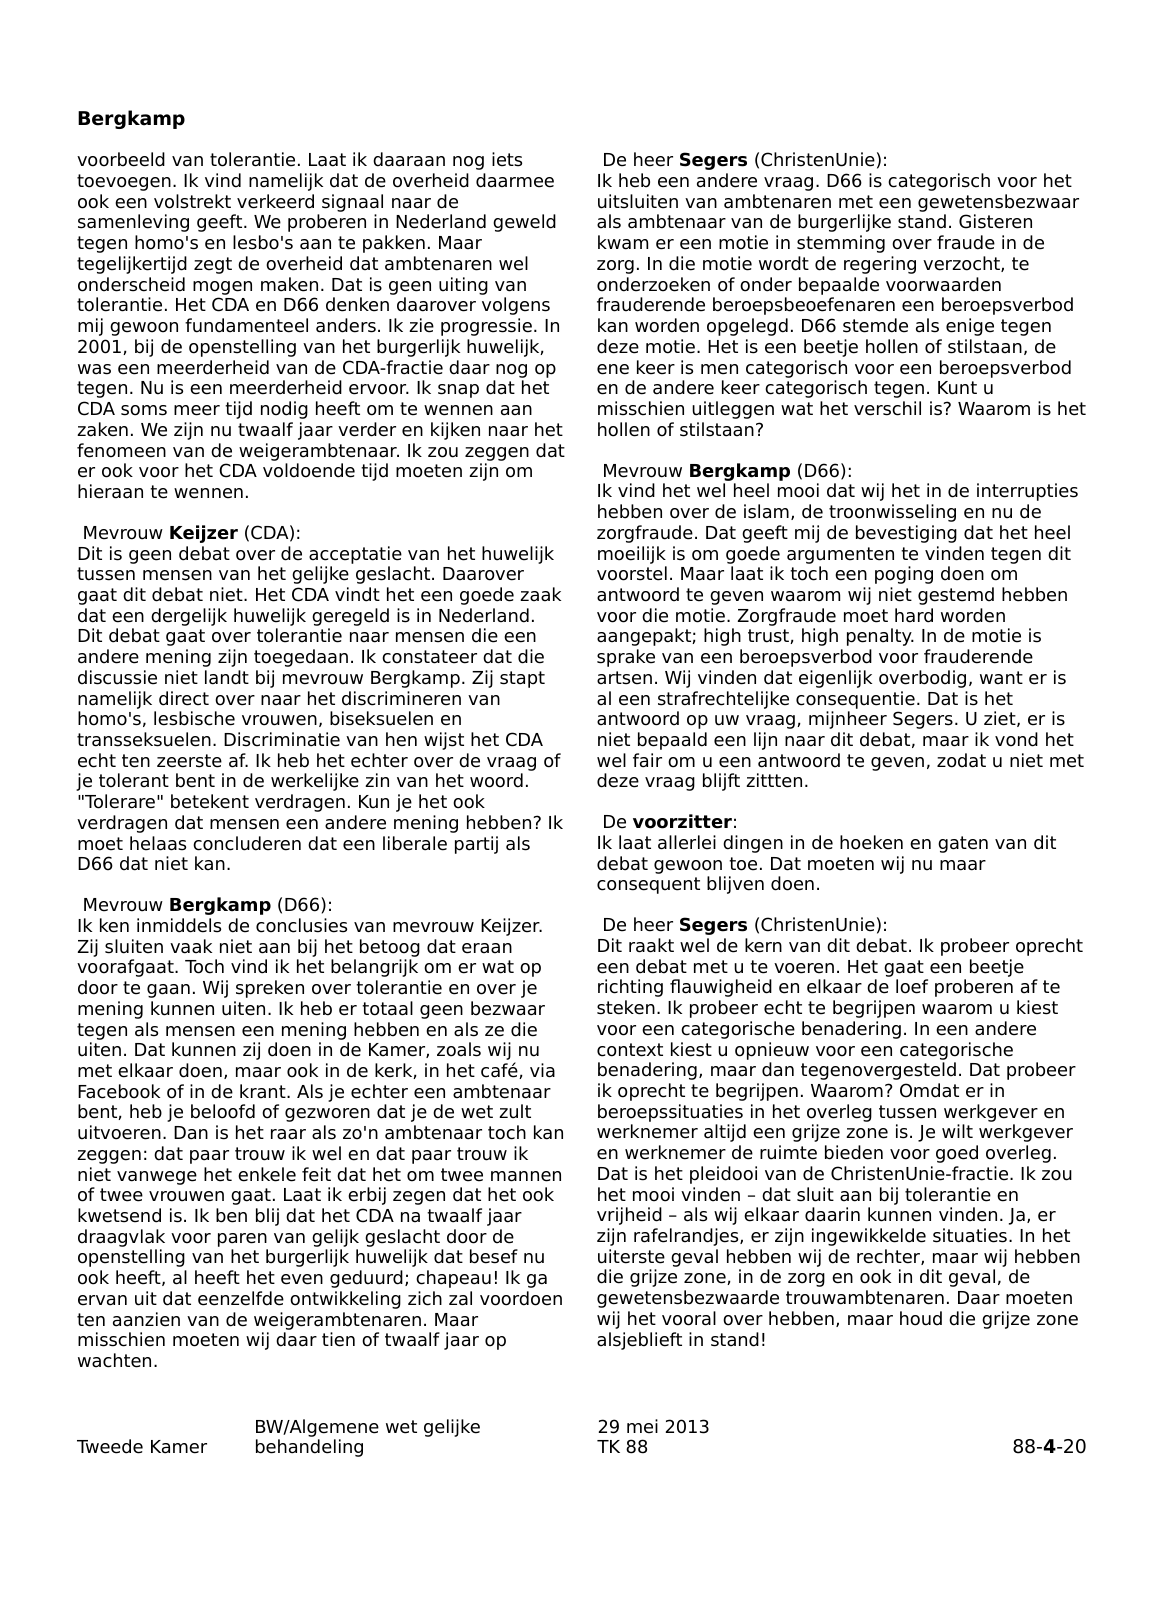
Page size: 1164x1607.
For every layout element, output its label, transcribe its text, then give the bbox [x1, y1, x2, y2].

text Ik heb een andere vraag. D66 is categorisch voor het uitsluiten van ambtenaren met een gewetensbezwaar als ambtenaar van de burgerlijke stand. Gisteren kwam er een motie in stemming over fraude in de zorg. In die motie wordt de regering verzocht, te onderzoeken of onder bepaalde voorwaarden frauderende beroepsbeoefenaren een beroepsverbod kan worden opgelegd. D66 stemde als enige tegen deze motie. Het is een beetje hollen of stilstaan, de ene keer is men categorisch voor een beroepsverbod en de andere keer categorisch tegen. Kunt u misschien uitleggen wat het verschil is? Waarom is het hollen of stilstaan? [596, 171, 1087, 440]
text Ik laat allerlei dingen in de hoeken en gaten van dit debat gewoon toe. Dat moeten wij nu maar consequent blijven doen. [596, 833, 1087, 895]
text Ik vind het wel heel mooi dat wij het in de interrupties hebben over de islam, de troonwisseling en nu de zorgfraude. Dat geeft mij de bevestiging dat het heel moeilijk is om goede argumenten te vinden tegen dit voorstel. Maar laat ik toch een poging doen om antwoord te geven waarom wij niet gestemd hebben voor die motie. Zorgfraude moet hard worden aangepakt; high trust, high penalty. In de motie is sprake van een beroepsverbod voor frauderende artsen. Wij vinden dat eigenlijk overbodig, want er is al een strafrechtelijke consequentie. Dat is het antwoord op uw vraag, mijnheer Segers. U ziet, er is niet bepaald een lijn naar dit debat, maar ik vond het wel fair om u een antwoord te geven, zodat u niet met deze vraag blijft zittten. [596, 481, 1087, 792]
text voorbeeld van tolerantie. Laat ik daaraan nog iets toevoegen. Ik vind namelijk dat de overheid daarmee ook een volstrekt verkeerd signaal naar de samenleving geeft. We proberen in Nederland geweld tegen homo's en lesbo's aan te pakken. Maar tegelijkertijd zegt de overheid dat ambtenaren wel onderscheid mogen maken. Dat is geen uiting van tolerantie. Het CDA en D66 denken daarover volgens mij gewoon fundamenteel anders. Ik zie progressie. In 2001, bij de openstelling van het burgerlijk huwelijk, was een meerderheid van de CDA-fractie daar nog op tegen. Nu is een meerderheid ervoor. Ik snap dat het CDA soms meer tijd nodig heeft om te wennen aan zaken. We zijn nu twaalf jaar verder en kijken naar het fenomeen van de weigerambtenaar. Ik zou zeggen dat er ook voor het CDA voldoende tijd moeten zijn om hieraan te wennen. [77, 150, 567, 503]
text Mevrouw Bergkamp (D66): [596, 460, 1087, 481]
text Ik ken inmiddels de conclusies van mevrouw Keijzer. Zij sluiten vaak niet aan bij het betoog dat eraan voorafgaat. Toch vind ik het belangrijk om er wat op door te gaan. Wij spreken over tolerantie en over je mening kunnen uiten. Ik heb er totaal geen bezwaar tegen als mensen een mening hebben en als ze die uiten. Dat kunnen zij doen in de Kamer, zoals wij nu met elkaar doen, maar ook in de kerk, in het café, via Facebook of in de krant. Als je echter een ambtenaar bent, heb je beloofd of gezworen dat je de wet zult uitvoeren. Dan is het raar als zo'n ambtenaar toch kan zeggen: dat paar trouw ik wel en dat paar trouw ik niet vanwege het enkele feit dat het om twee mannen of twee vrouwen gaat. Laat ik erbij zegen dat het ook kwetsend is. Ik ben blij dat het CDA na twaalf jaar draagvlak voor paren van gelijk geslacht door de openstelling van het burgerlijk huwelijk dat besef nu ook heeft, al heeft het even geduurd; chapeau! Ik ga ervan uit dat eenzelfde ontwikkeling zich zal voordoen ten aanzien van de weigerambtenaren. Maar misschien moeten wij daar tien of twaalf jaar op wachten. [77, 916, 567, 1372]
text Mevrouw Bergkamp (D66): [77, 895, 567, 916]
text De heer Segers (ChristenUnie): [596, 150, 1087, 171]
text Dit is geen debat over de acceptatie van het huwelijk tussen mensen van het gelijke geslacht. Daarover gaat dit debat niet. Het CDA vindt het een goede zaak dat een dergelijk huwelijk geregeld is in Nederland. Dit debat gaat over tolerantie naar mensen die een andere mening zijn toegedaan. Ik constateer dat die discussie niet landt bij mevrouw Bergkamp. Zij stapt namelijk direct over naar het discrimineren van homo's, lesbische vrouwen, biseksuelen en transseksuelen. Discriminatie van hen wijst het CDA echt ten zeerste af. Ik heb het echter over de vraag of je tolerant bent in de werkelijke zin van het woord. "Tolerare" betekent verdragen. Kun je het ook verdragen dat mensen een andere mening hebben? Ik moet helaas concluderen dat een liberale partij als D66 dat niet kan. [77, 543, 567, 875]
text Dit raakt wel de kern van dit debat. Ik probeer oprecht een debat met u te voeren. Het gaat een beetje richting flauwigheid en elkaar de loef proberen af te steken. Ik probeer echt te begrijpen waarom u kiest voor een categorische benadering. In een andere context kiest u opnieuw voor een categorische benadering, maar dan tegenovergesteld. Dat probeer ik oprecht te begrijpen. Waarom? Omdat er in beroepssituaties in het overleg tussen werkgever en werknemer altijd een grijze zone is. Je wilt werkgever en werknemer de ruimte bieden voor goed overleg. Dat is het pleidooi van de ChristenUnie-fractie. Ik zou het mooi vinden – dat sluit aan bij tolerantie en vrijheid – als wij elkaar daarin kunnen vinden. Ja, er zijn rafelrandjes, er zijn ingewikkelde situaties. In het uiterste geval hebben wij de rechter, maar wij hebben die grijze zone, in de zorg en ook in dit geval, de gewetensbezwaarde trouwambtenaren. Daar moeten wij het vooral over hebben, maar houd die grijze zone alsjeblieft in stand! [596, 936, 1087, 1350]
text De heer Segers (ChristenUnie): [596, 915, 1087, 936]
text Mevrouw Keijzer (CDA): [77, 523, 567, 543]
text De voorzitter: [596, 812, 1087, 833]
